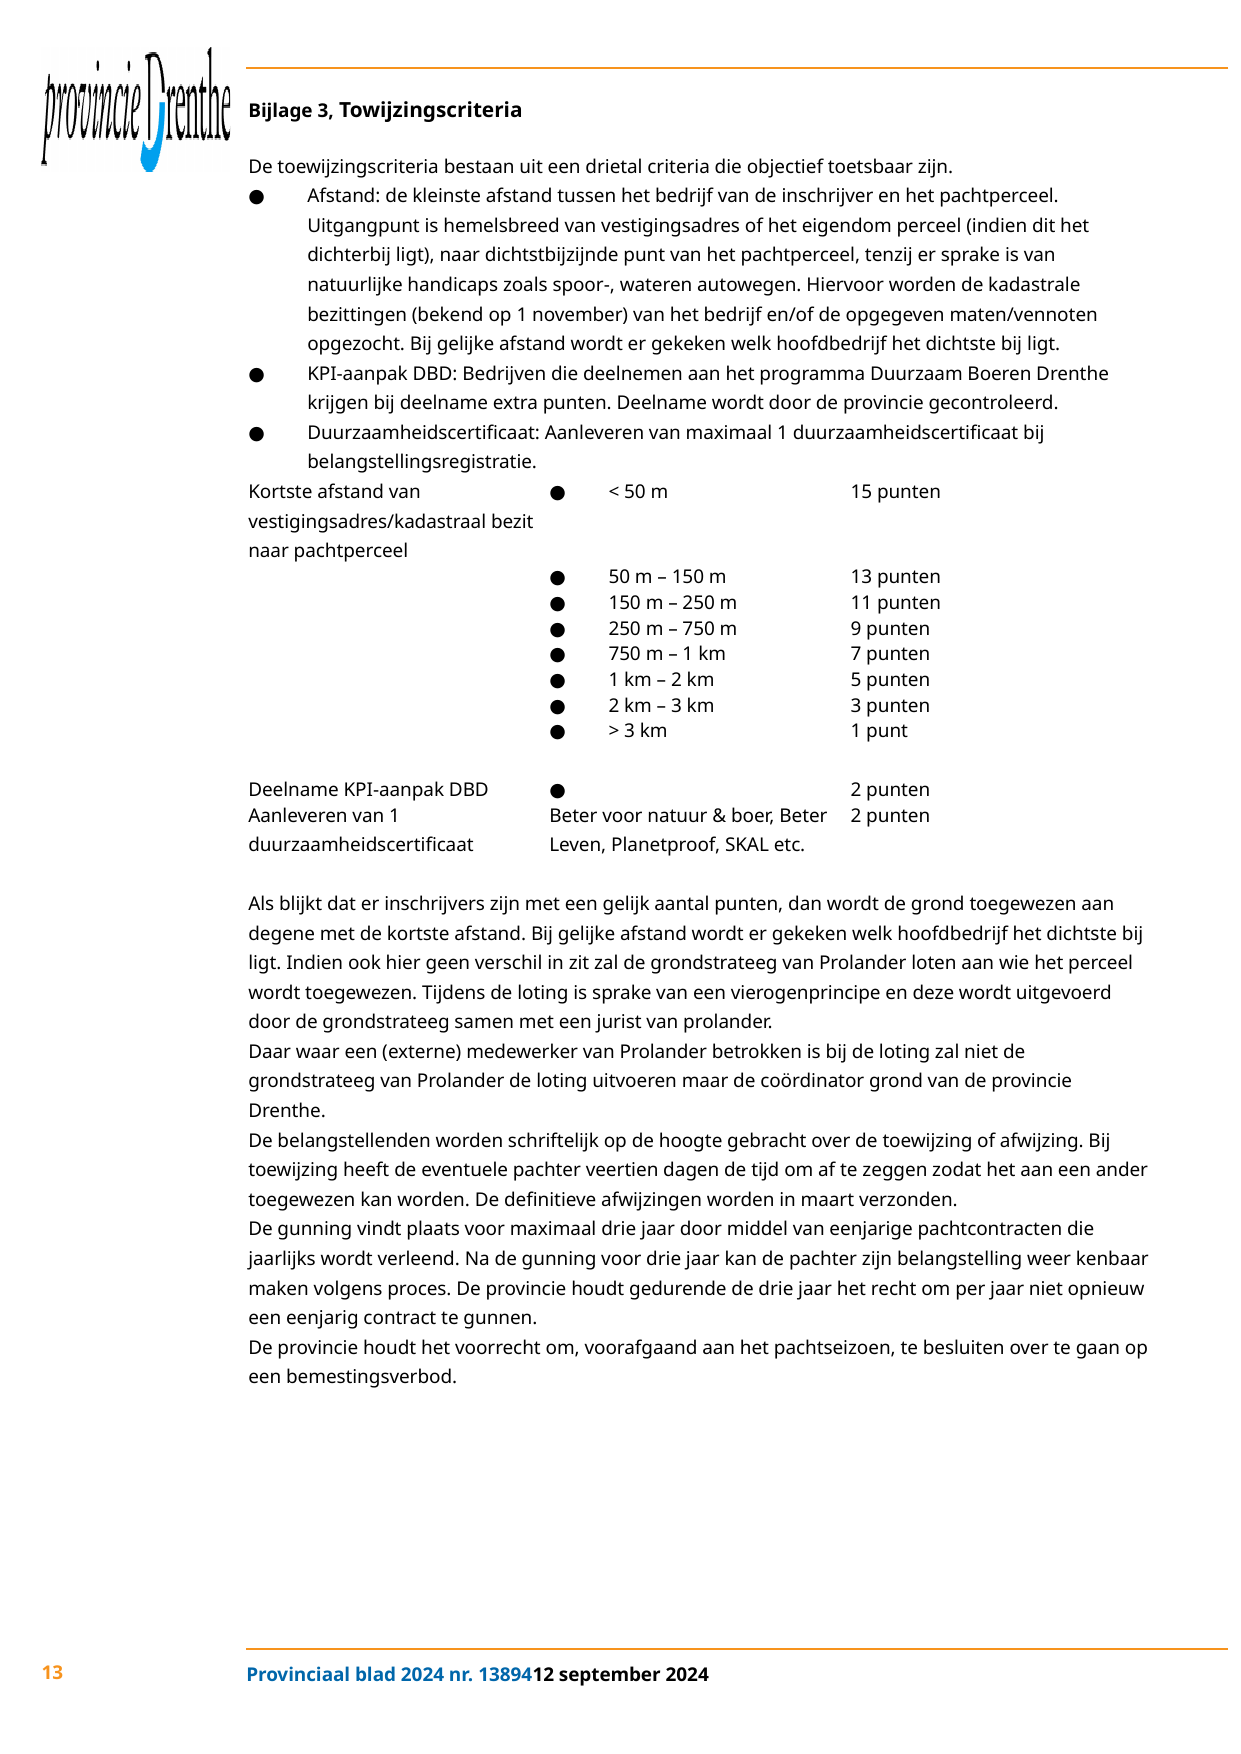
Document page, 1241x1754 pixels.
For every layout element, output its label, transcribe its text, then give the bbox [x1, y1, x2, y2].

table_cell 7 punten [850, 641, 1152, 666]
text Bijlage 3, Towijzingscriteria [248, 95, 1152, 123]
table_header 15 punten [850, 479, 1152, 563]
text De gunning vindt plaats voor maximaal drie jaar door middel van eenjarige pachtcontracten die jaarlijks wordt verleend. Na de gunning voor drie jaar kan de pachter zijn belangstelling weer kenbaar maken volgens proces. De provincie houdt gedurende de drie jaar het recht om per jaar niet opnieuw een eenjarig contract te gunnen. [248, 1216, 1152, 1330]
list Duurzaamheidscertificaat: Aanleveren van maximaal 1 duurzaamheidscertificaat bij belangstellingsregistratie. [248, 419, 1152, 474]
table_header Deelname KPI-aanpak DBD [248, 776, 549, 802]
table_cell 750 m – 1 km [549, 641, 850, 666]
table_header 2 punten [850, 776, 1152, 802]
table_cell [248, 615, 549, 641]
table_cell [248, 666, 549, 692]
text De belangstellenden worden schriftelijk op de hoogte gebracht over de toewijzing of afwijzing. Bij toewijzing heeft de eventuele pachter veertien dagen de tijd om af te zeggen zodat het aan een ander toegewezen kan worden. De definitieve afwijzingen worden in maart verzonden. [248, 1127, 1152, 1212]
picture [41, 47, 231, 172]
table_cell 50 m – 150 m [549, 563, 850, 589]
table_header Kortste afstand van vestigingsadres/kadastraal bezit naar pachtperceel [248, 479, 549, 563]
table_header [549, 776, 850, 802]
table_cell 9 punten [850, 615, 1152, 641]
list Afstand: de kleinste afstand tussen het bedrijf van de inschrijver en het pachtperceel. Uitgangpunt is hemelsbreed van vestigingsadres of het eigendom perceel (indien dit het dichterbij ligt), naar dichtstbijzijnde punt van het pachtperceel, tenzij er sprake is van natuurlijke handicaps zoals spoor-, wateren autowegen. Hiervoor worden de kadastrale bezittingen (bekend op 1 november) van het bedrijf en/of de opgegeven maten/vennoten opgezocht. Bij gelijke afstand wordt er gekeken welk hoofdbedrijf het dichtste bij ligt. [248, 182, 1152, 356]
table_cell 13 punten [850, 563, 1152, 589]
table_cell [248, 641, 549, 666]
list KPI-aanpak DBD: Bedrijven die deelnemen aan het programma Duurzaam Boeren Drenthe krijgen bij deelname extra punten. Deelname wordt door de provincie gecontroleerd. [248, 360, 1152, 415]
table_cell [248, 718, 549, 743]
table_cell 150 m – 250 m [549, 589, 850, 615]
table_cell 2 km – 3 km [549, 692, 850, 718]
table_cell 1 punt [850, 718, 1152, 743]
table_cell Beter voor natuur & boer, Beter Leven, Planetproof, SKAL etc. [549, 802, 850, 857]
table_header < 50 m [549, 479, 850, 563]
text Daar waar een (externe) medewerker van Prolander betrokken is bij de loting zal niet de grondstrateeg van Prolander de loting uitvoeren maar de coördinator grond van de provincie Drenthe. [248, 1038, 1152, 1123]
table_cell [248, 589, 549, 615]
text De provincie houdt het voorrecht om, voorafgaand aan het pachtseizoen, te besluiten over te gaan op een bemestingsverbod. [248, 1334, 1152, 1389]
table_cell Aanleveren van 1 duurzaamheidscertificaat [248, 802, 549, 857]
table_cell 11 punten [850, 589, 1152, 615]
table_cell 2 punten [850, 802, 1152, 857]
table_cell 1 km – 2 km [549, 666, 850, 692]
table_cell 3 punten [850, 692, 1152, 718]
table_cell > 3 km [549, 718, 850, 743]
table_cell [248, 692, 549, 718]
text De toewijzingscriteria bestaan uit een drietal criteria die objectief toetsbaar zijn. [248, 153, 1152, 179]
table_cell [248, 563, 549, 589]
table_cell 5 punten [850, 666, 1152, 692]
table_cell 250 m – 750 m [549, 615, 850, 641]
text Als blijkt dat er inschrijvers zijn met een gelijk aantal punten, dan wordt de grond toegewezen aan degene met de kortste afstand. Bij gelijke afstand wordt er gekeken welk hoofdbedrijf het dichtste bij ligt. Indien ook hier geen verschil in zit zal de grondstrateeg van Prolander loten aan wie het perceel wordt toegewezen. Tijdens de loting is sprake van een vierogenprincipe en deze wordt uitgevoerd door de grondstrateeg samen met een jurist van prolander. [248, 890, 1152, 1034]
